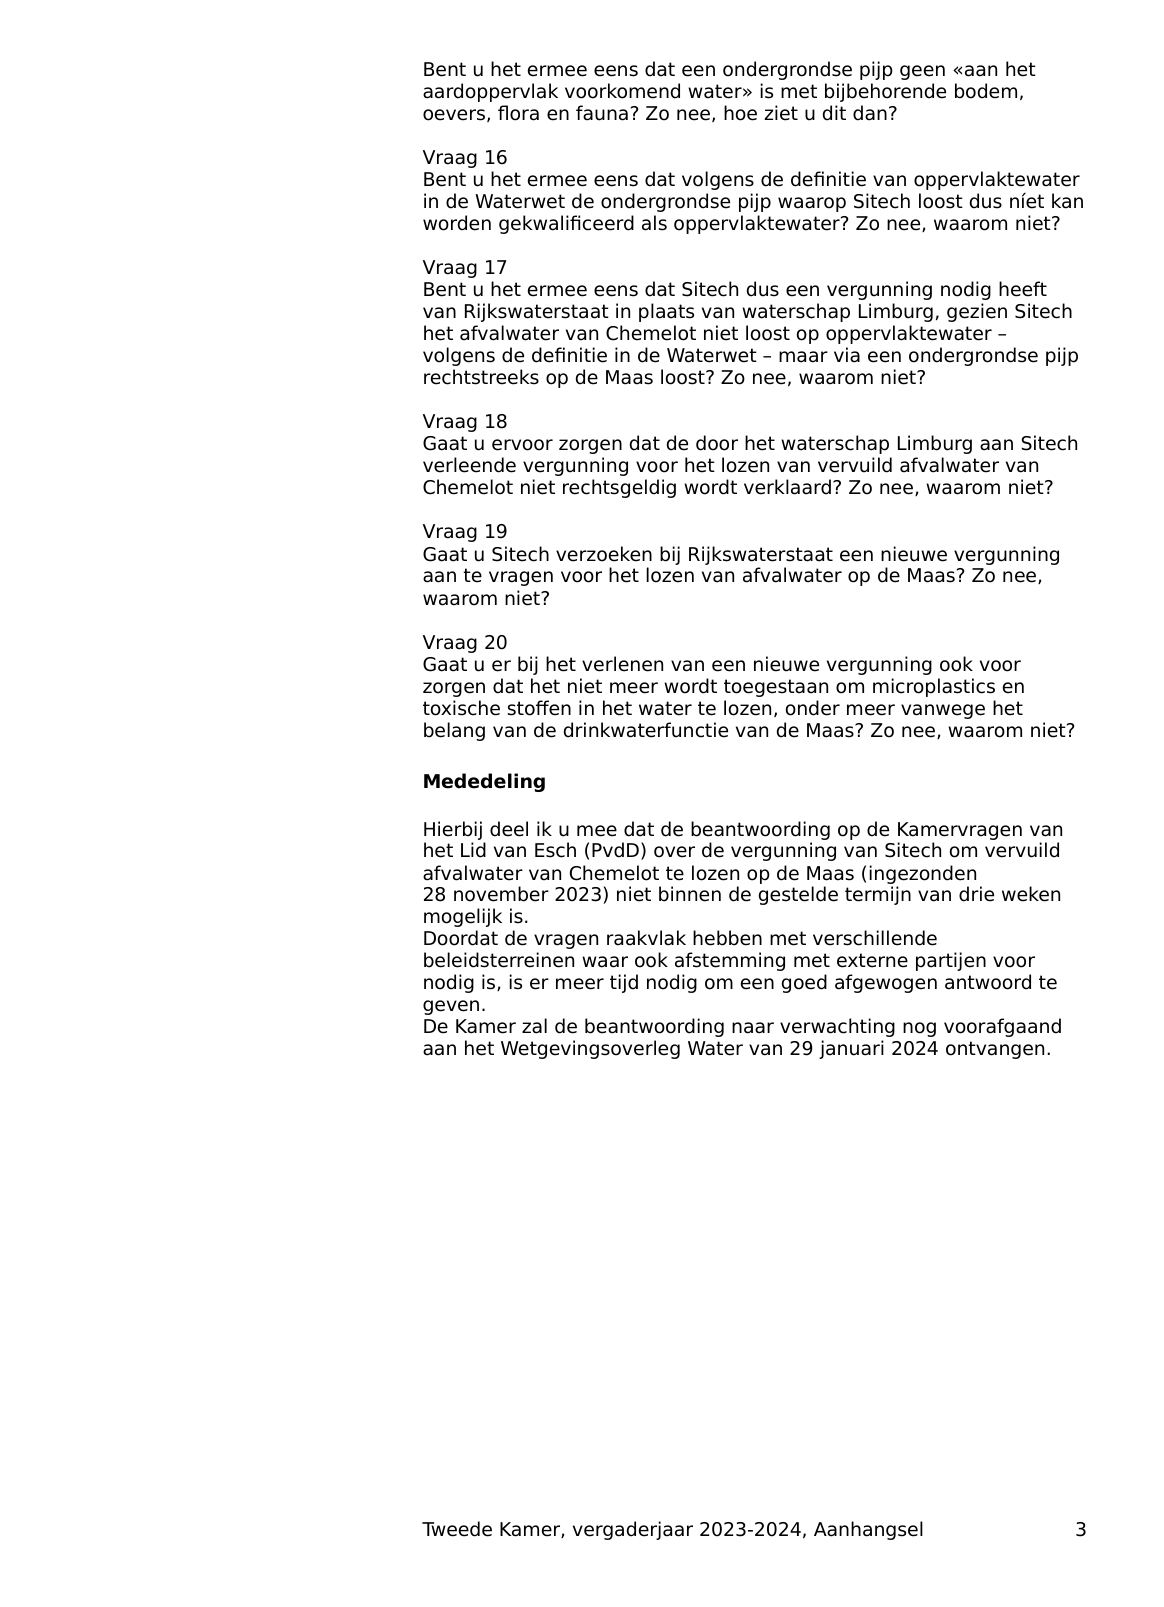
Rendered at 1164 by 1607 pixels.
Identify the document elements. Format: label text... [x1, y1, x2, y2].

text Vraag 17 [422, 257, 1087, 279]
text Gaat u ervoor zorgen dat de door het waterschap Limburg aan Sitech verleende vergunning voor het lozen van vervuild afvalwater van Chemelot niet rechtsgeldig wordt verklaard? Zo nee, waarom niet? [422, 433, 1087, 499]
text Bent u het ermee eens dat Sitech dus een vergunning nodig heeft van Rijkswaterstaat in plaats van waterschap Limburg, gezien Sitech het afvalwater van Chemelot niet loost op oppervlaktewater – volgens de definitie in de Waterwet – maar via een ondergrondse pijp rechtstreeks op de Maas loost? Zo nee, waarom niet? [422, 279, 1087, 389]
text Vraag 20 [422, 632, 1087, 653]
text Bent u het ermee eens dat een ondergrondse pijp geen «aan het aardoppervlak voorkomend water» is met bijbehorende bodem, oevers, flora en fauna? Zo nee, hoe ziet u dit dan? [422, 59, 1087, 125]
text Bent u het ermee eens dat volgens de definitie van oppervlaktewater in de Waterwet de ondergrondse pijp waarop Sitech loost dus níet kan worden gekwalificeerd als oppervlaktewater? Zo nee, waarom niet? [422, 169, 1087, 235]
text Vraag 16 [422, 147, 1087, 169]
subtitle Mededeling [422, 771, 1087, 793]
text Gaat u er bij het verlenen van een nieuwe vergunning ook voor zorgen dat het niet meer wordt toegestaan om microplastics en toxische stoffen in het water te lozen, onder meer vanwege het belang van de drinkwaterfunctie van de Maas? Zo nee, waarom niet? [422, 653, 1087, 741]
text Gaat u Sitech verzoeken bij Rijkswaterstaat een nieuwe vergunning aan te vragen voor het lozen van afvalwater op de Maas? Zo nee, waarom niet? [422, 543, 1087, 609]
text De Kamer zal de beantwoording naar verwachting nog voorafgaand aan het Wetgevingsoverleg Water van 29 januari 2024 ontvangen. [422, 1016, 1087, 1060]
text Vraag 18 [422, 411, 1087, 433]
text Vraag 19 [422, 521, 1087, 543]
text Doordat de vragen raakvlak hebben met verschillende beleidsterreinen waar ook afstemming met externe partijen voor nodig is, is er meer tijd nodig om een goed afgewogen antwoord te geven. [422, 928, 1087, 1016]
text Hierbij deel ik u mee dat de beantwoording op de Kamervragen van het Lid van Esch (PvdD) over de vergunning van Sitech om vervuild afvalwater van Chemelot te lozen op de Maas (ingezonden 28 november 2023) niet binnen de gestelde termijn van drie weken mogelijk is. [422, 818, 1087, 928]
